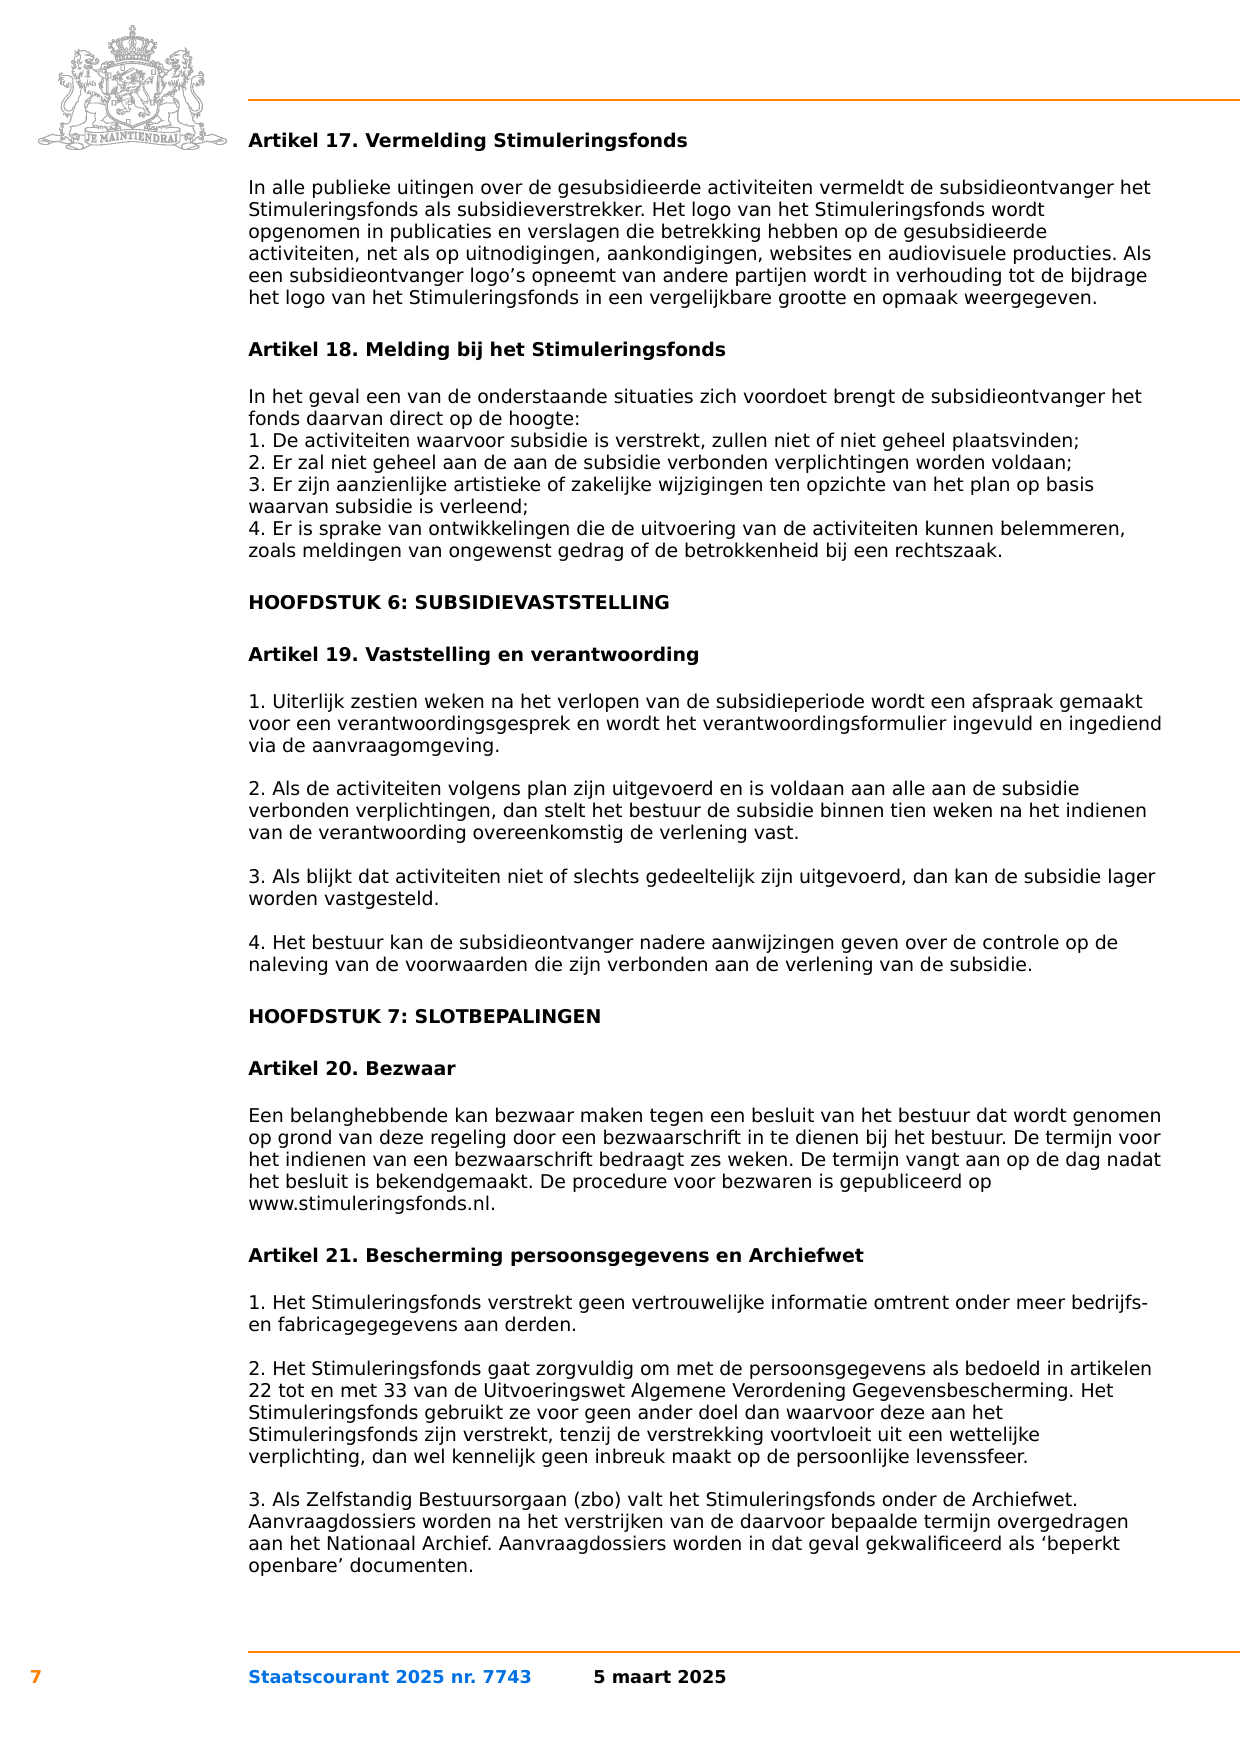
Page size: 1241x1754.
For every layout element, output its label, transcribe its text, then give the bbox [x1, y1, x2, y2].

text 3. Als blijkt dat activiteiten niet of slechts gedeeltelijk zijn uitgevoerd, dan kan de subsidie lager worden vastgesteld. [248, 866, 1163, 910]
text 4. Het bestuur kan de subsidieontvanger nadere aanwijzingen geven over de controle op de naleving van de voorwaarden die zijn verbonden aan de verlening van de subsidie. [248, 932, 1163, 976]
text In alle publieke uitingen over de gesubsidieerde activiteiten vermeldt de subsidieontvanger het Stimuleringsfonds als subsidieverstrekker. Het logo van het Stimuleringsfonds wordt opgenomen in publicaties en verslagen die betrekking hebben op de gesubsidieerde activiteiten, net als op uitnodigingen, aankondigingen, websites en audiovisuele producties. Als een subsidieontvanger logo’s opneemt van andere partijen wordt in verhouding tot de bijdrage het logo van het Stimuleringsfonds in een vergelijkbare grootte en opmaak weergegeven. [248, 177, 1163, 309]
subtitle Artikel 20. Bezwaar [248, 1058, 1163, 1080]
text 3. Er zijn aanzienlijke artistieke of zakelijke wijzigingen ten opzichte van het plan op basis waarvan subsidie is verleend; [248, 474, 1163, 518]
text 1. Uiterlijk zestien weken na het verlopen van de subsidieperiode wordt een afspraak gemaakt voor een verantwoordingsgesprek en wordt het verantwoordingsformulier ingevuld en ingediend via de aanvraagomgeving. [248, 691, 1163, 756]
text 3. Als Zelfstandig Bestuursorgaan (zbo) valt het Stimuleringsfonds onder de Archiefwet. Aanvraagdossiers worden na het verstrijken van de daarvoor bepaalde termijn overgedragen aan het Nationaal Archief. Aanvraagdossiers worden in dat geval gekwalificeerd als ‘beperkt openbare’ documenten. [248, 1489, 1163, 1577]
subtitle Artikel 17. Vermelding Stimuleringsfonds [248, 130, 1163, 152]
text 1. De activiteiten waarvoor subsidie is verstrekt, zullen niet of niet geheel plaatsvinden; [248, 430, 1163, 452]
subtitle HOOFDSTUK 6: SUBSIDIEVASTSTELLING [248, 592, 1163, 613]
picture [38, 25, 227, 150]
subtitle Artikel 21. Bescherming persoonsgegevens en Archiefwet [248, 1245, 1163, 1267]
subtitle HOOFDSTUK 7: SLOTBEPALINGEN [248, 1006, 1163, 1028]
text 2. Als de activiteiten volgens plan zijn uitgevoerd en is voldaan aan alle aan de subsidie verbonden verplichtingen, dan stelt het bestuur de subsidie binnen tien weken na het indienen van de verantwoording overeenkomstig de verlening vast. [248, 778, 1163, 844]
text 4. Er is sprake van ontwikkelingen die de uitvoering van de activiteiten kunnen belemmeren, zoals meldingen van ongewenst gedrag of de betrokkenheid bij een rechtszaak. [248, 518, 1163, 562]
subtitle Artikel 19. Vaststelling en verantwoording [248, 643, 1163, 666]
text 2. Er zal niet geheel aan de aan de subsidie verbonden verplichtingen worden voldaan; [248, 452, 1163, 474]
text 2. Het Stimuleringsfonds gaat zorgvuldig om met de persoonsgegevens als bedoeld in artikelen 22 tot en met 33 van de Uitvoeringswet Algemene Verordening Gegevensbescherming. Het Stimuleringsfonds gebruikt ze voor geen ander doel dan waarvoor deze aan het Stimuleringsfonds zijn verstrekt, tenzij de verstrekking voortvloeit uit een wettelijke verplichting, dan wel kennelijk geen inbreuk maakt op de persoonlijke levenssfeer. [248, 1358, 1163, 1467]
text Een belanghebbende kan bezwaar maken tegen een besluit van het bestuur dat wordt genomen op grond van deze regeling door een bezwaarschrift in te dienen bij het bestuur. De termijn voor het indienen van een bezwaarschrift bedraagt zes weken. De termijn vangt aan op de dag nadat het besluit is bekendgemaakt. De procedure voor bezwaren is gepubliceerd op www.stimuleringsfonds.nl. [248, 1105, 1163, 1215]
subtitle Artikel 18. Melding bij het Stimuleringsfonds [248, 339, 1163, 361]
text 1. Het Stimuleringsfonds verstrekt geen vertrouwelijke informatie omtrent onder meer bedrijfs- en fabricagegegevens aan derden. [248, 1292, 1163, 1336]
text In het geval een van de onderstaande situaties zich voordoet brengt de subsidieontvanger het fonds daarvan direct op de hoogte: [248, 386, 1163, 430]
